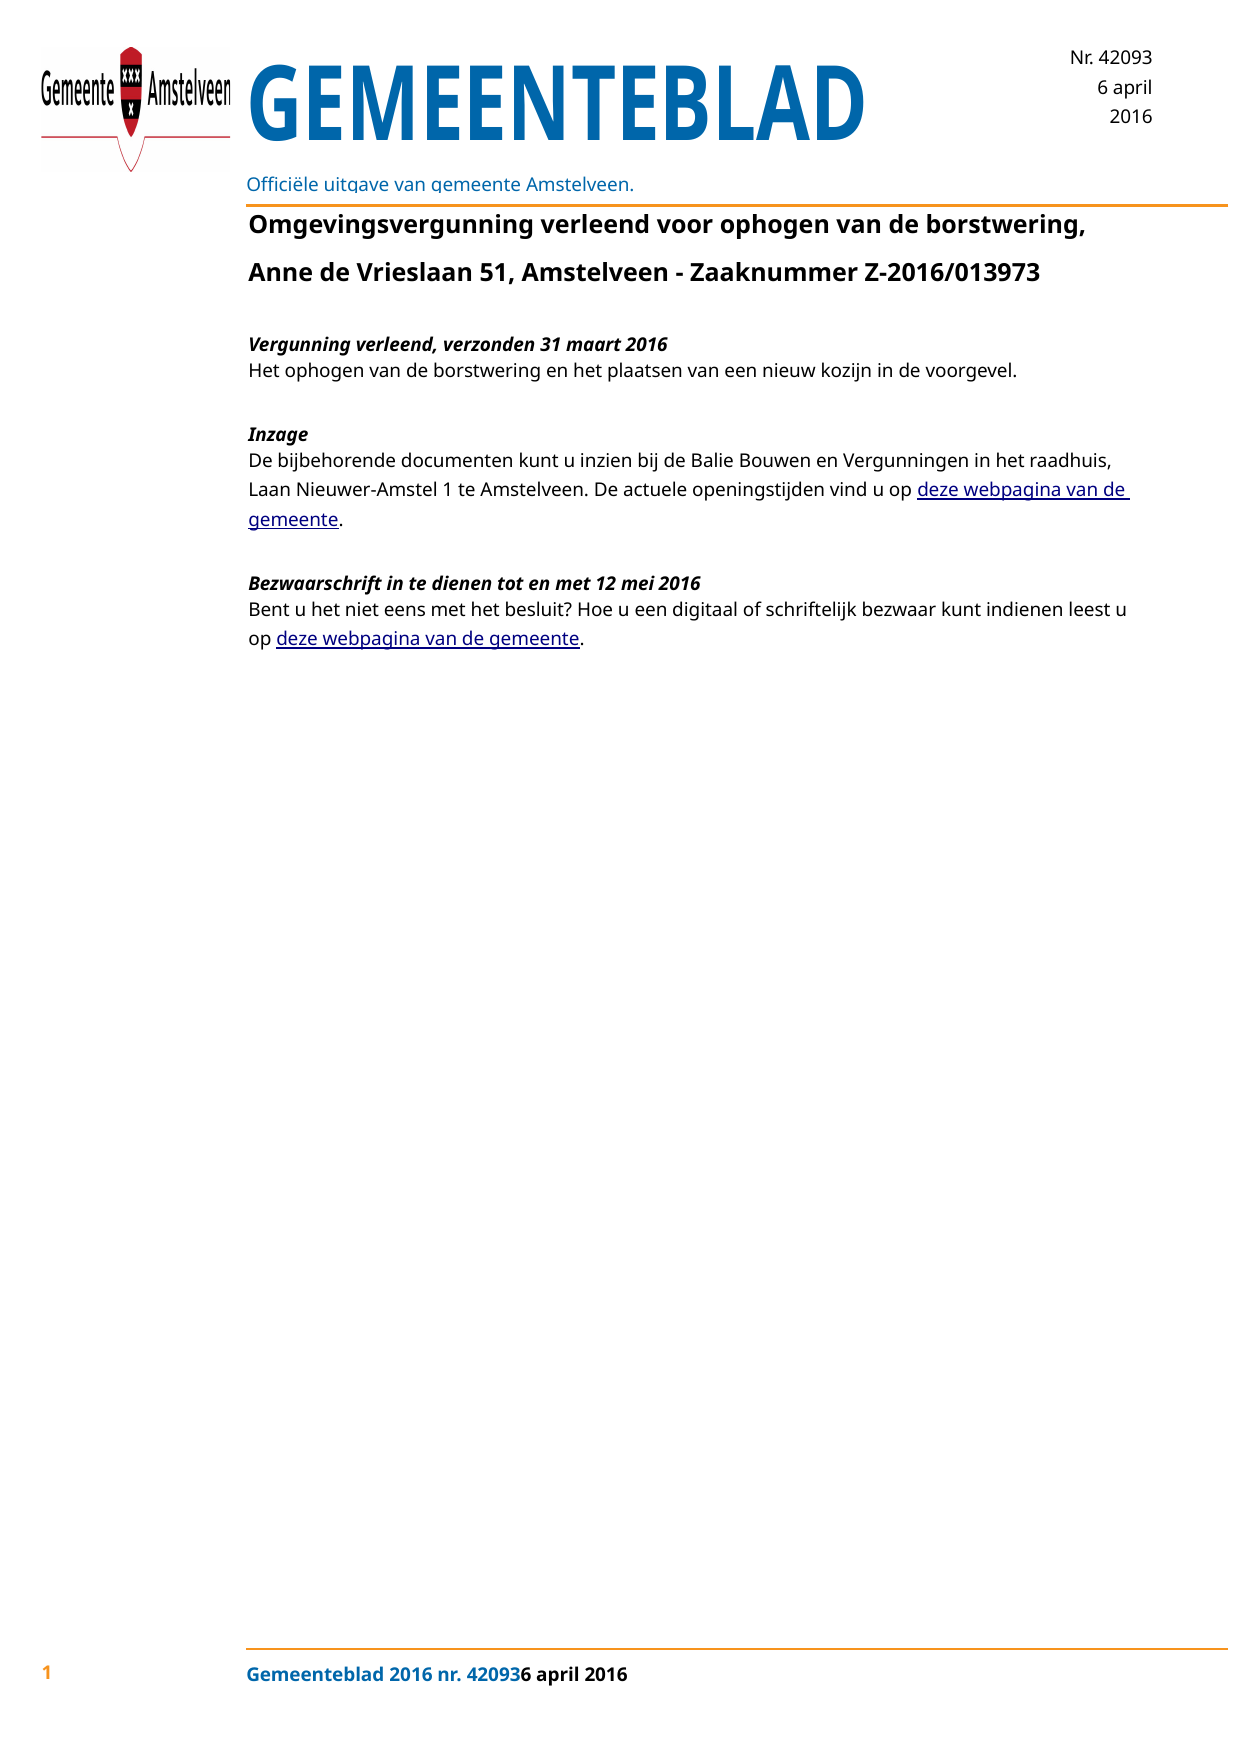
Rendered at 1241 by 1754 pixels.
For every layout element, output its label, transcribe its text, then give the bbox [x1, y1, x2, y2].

text Inzage [248, 421, 1152, 447]
picture [41, 47, 231, 172]
text Omgevingsvergunning verleend voor ophogen van de borstwering, Anne de Vrieslaan 51, Amstelveen - Zaaknummer Z-2016/013973 [248, 207, 1152, 288]
text Het ophogen van de borstwering en het plaatsen van een nieuw kozijn in de voorgevel. [248, 357, 1152, 383]
text Bent u het niet eens met het besluit? Hoe u een digitaal of schriftelijk bezwaar kunt indienen leest u op deze webpagina van de gemeente. [248, 596, 1152, 651]
text Bezwaarschrift in te dienen tot en met 12 mei 2016 [248, 570, 1152, 596]
text De bijbehorende documenten kunt u inzien bij de Balie Bouwen en Vergunningen in het raadhuis, Laan Nieuwer-Amstel 1 te Amstelveen. De actuele openingstijden vind u op deze webpagina van de gemeente. [248, 447, 1152, 532]
text Vergunning verleend, verzonden 31 maart 2016 [248, 331, 1152, 357]
